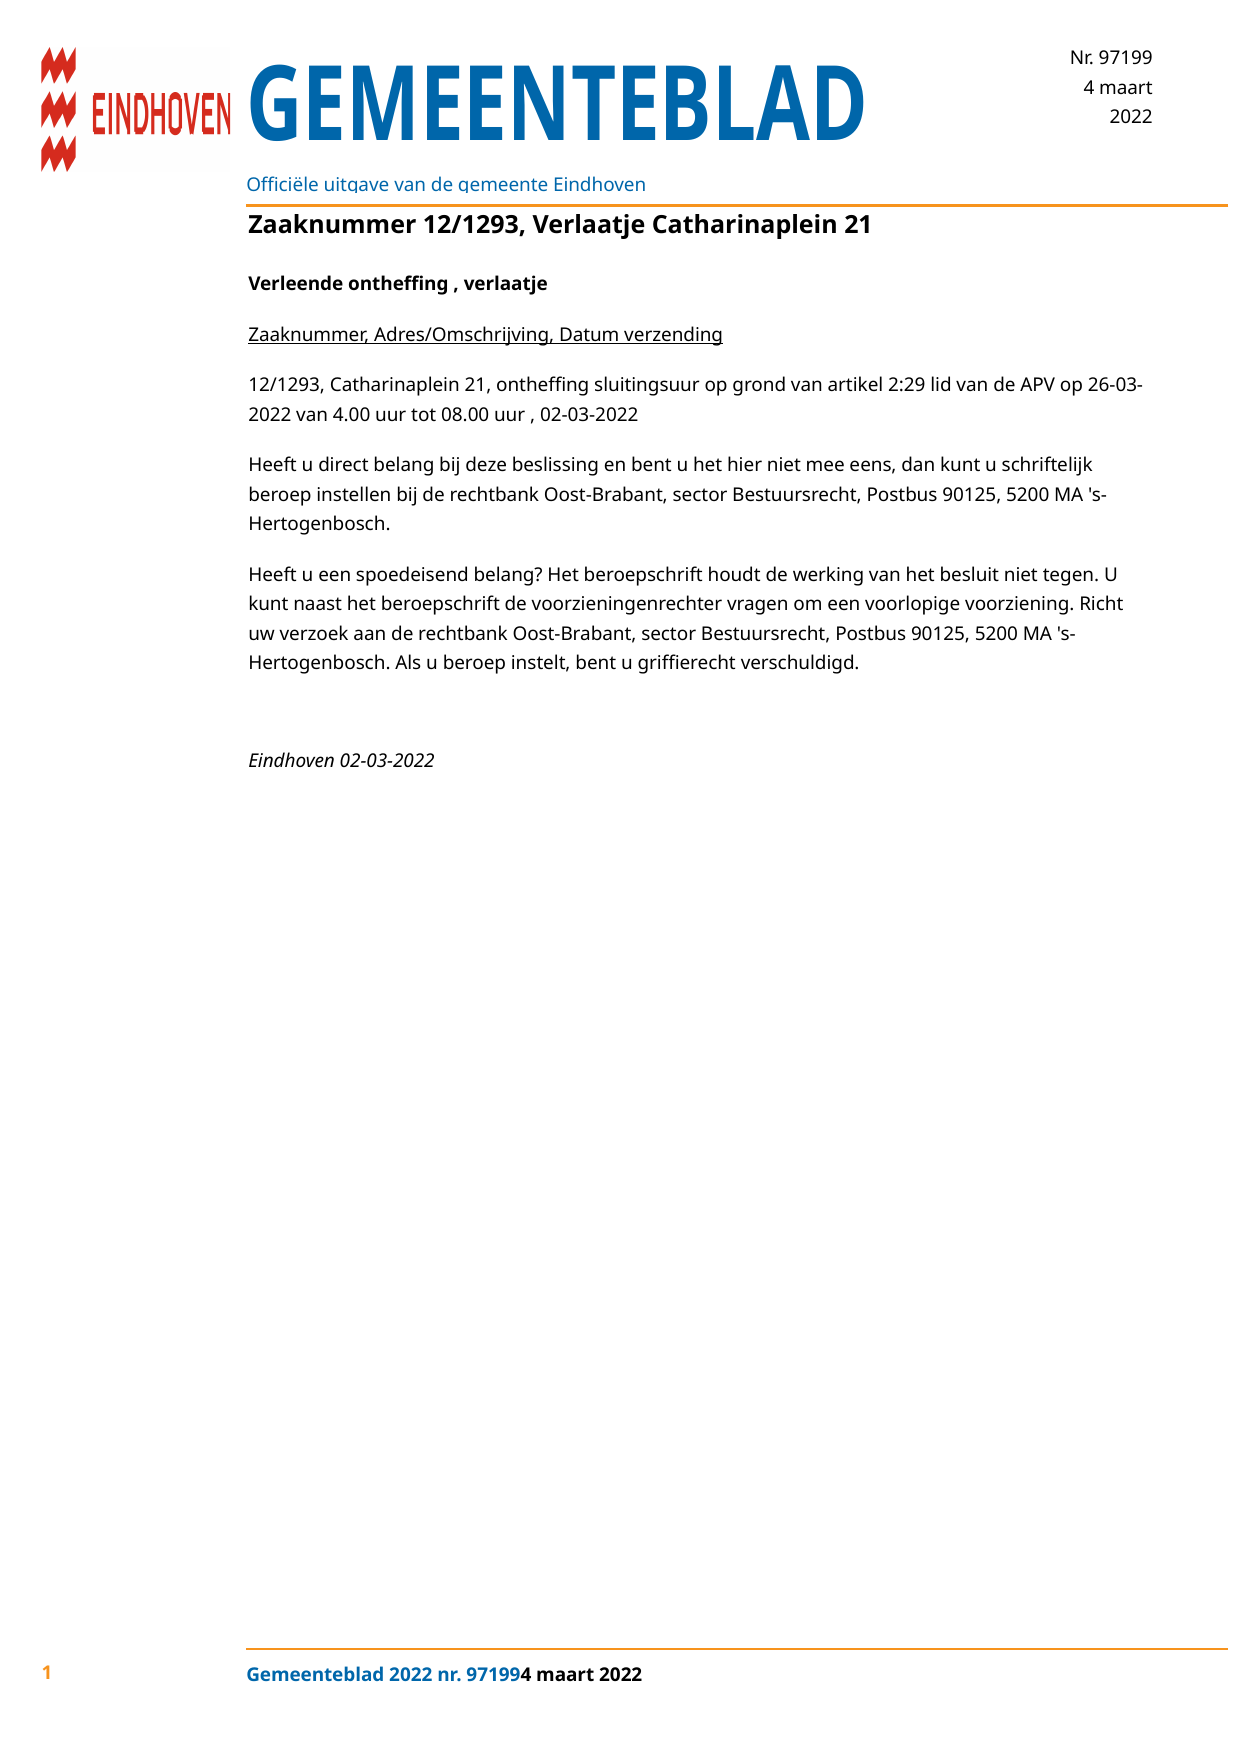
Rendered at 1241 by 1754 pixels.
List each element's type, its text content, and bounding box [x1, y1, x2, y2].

text Zaaknummer, Adres/Omschrijving, Datum verzending [248, 321, 1152, 346]
text Heeft u een spoedeisend belang? Het beroepschrift houdt de werking van het besluit niet tegen. U kunt naast het beroepschrift de voorzieningenrechter vragen om een voorlopige voorziening. Richt uw verzoek aan de rechtbank Oost-Brabant, sector Bestuursrecht, Postbus 90125, 5200 MA 's-Hertogenbosch. Als u beroep instelt, bent u griffierecht verschuldigd. [248, 561, 1152, 675]
picture [41, 47, 231, 172]
text Verleende ontheffing , verlaatje [248, 270, 1152, 296]
text 12/1293, Catharinaplein 21, ontheffing sluitingsuur op grond van artikel 2:29 lid van de APV op 26-03-2022 van 4.00 uur tot 08.00 uur , 02-03-2022 [248, 371, 1152, 426]
text Eindhoven 02-03-2022 [248, 748, 1152, 773]
text Heeft u direct belang bij deze beslissing en bent u het hier niet mee eens, dan kunt u schriftelijk beroep instellen bij de rechtbank Oost-Brabant, sector Bestuursrecht, Postbus 90125, 5200 MA 's-Hertogenbosch. [248, 451, 1152, 536]
text Zaaknummer 12/1293, Verlaatje Catharinaplein 21 [248, 207, 1152, 241]
